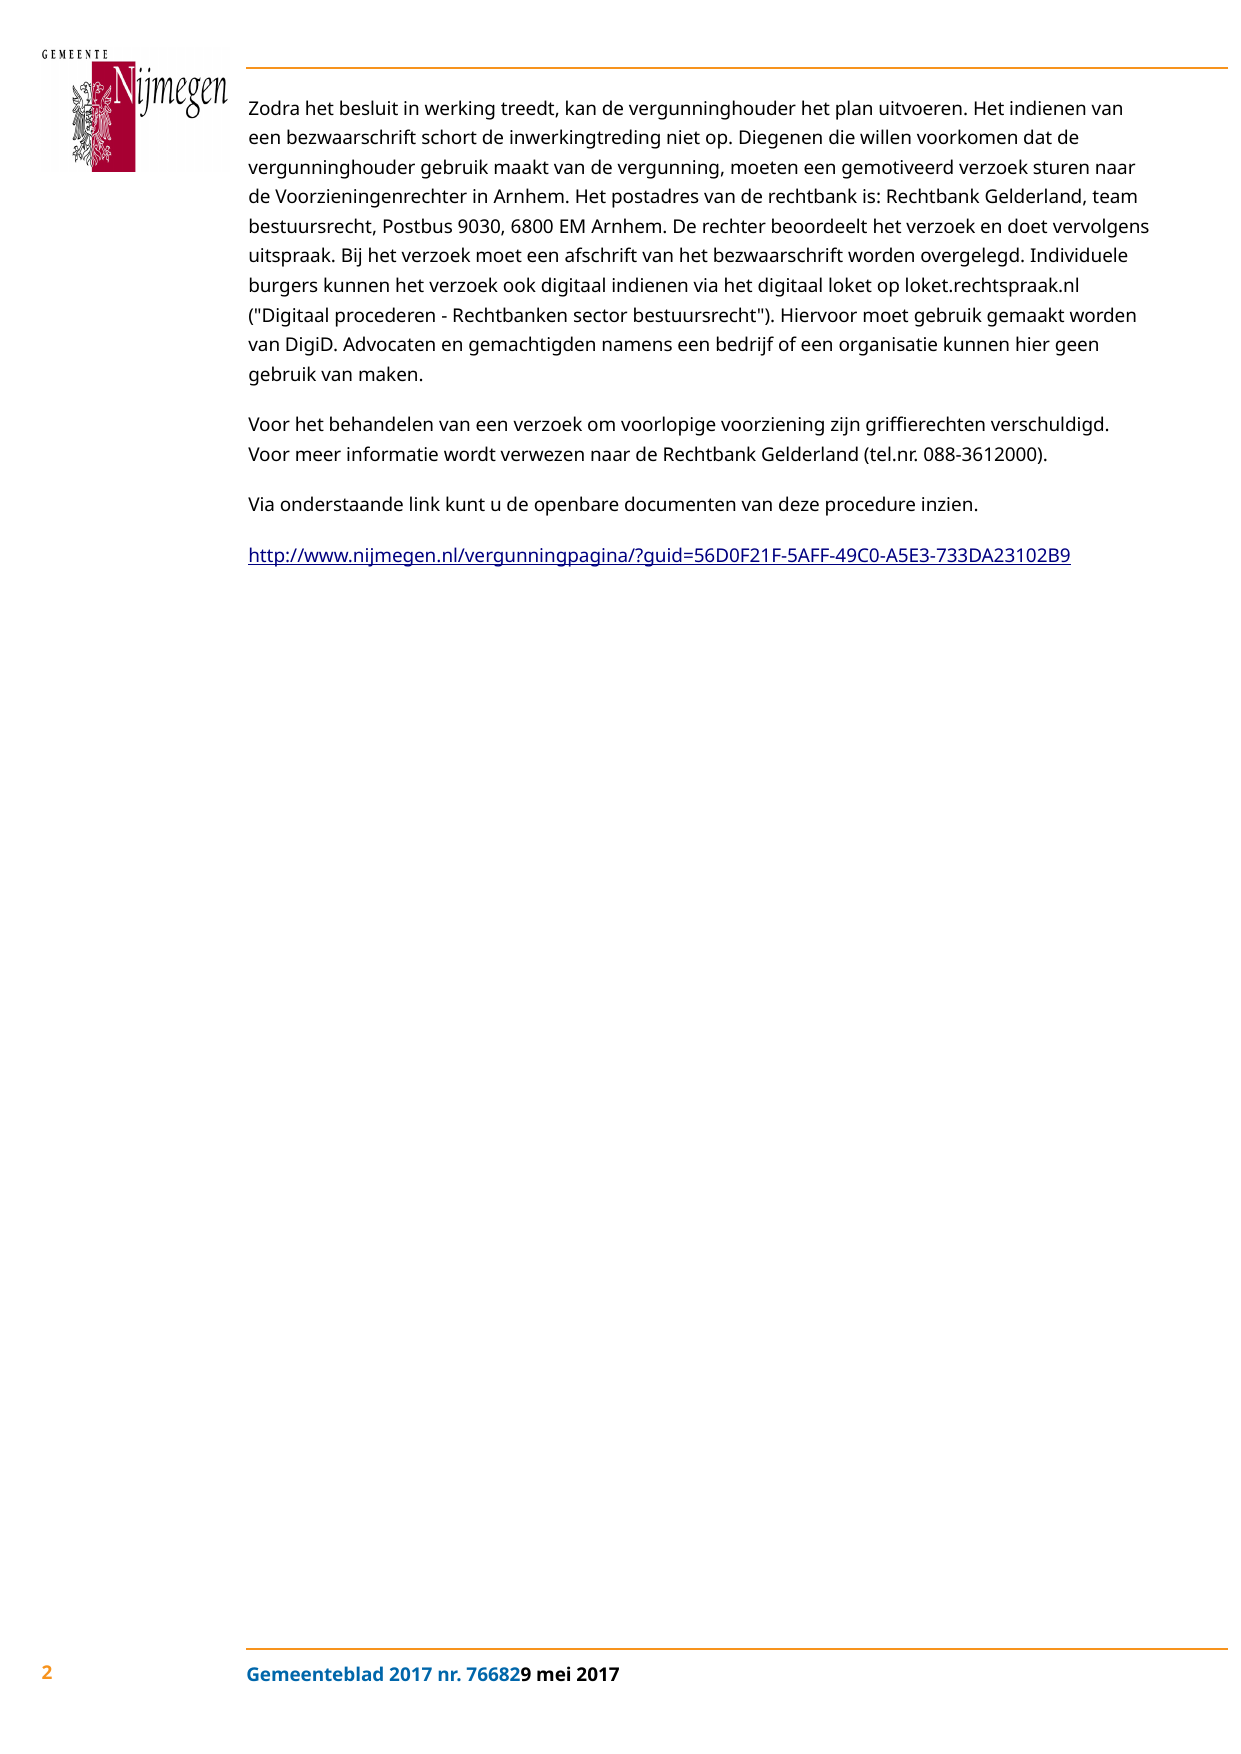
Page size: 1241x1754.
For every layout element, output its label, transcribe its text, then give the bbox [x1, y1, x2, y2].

text http://www.nijmegen.nl/vergunningpagina/?guid=56D0F21F-5AFF-49C0-A5E3-733DA23102B9 [248, 542, 1152, 568]
picture [41, 47, 231, 172]
text Via onderstaande link kunt u de openbare documenten van deze procedure inzien. [248, 491, 1152, 517]
text Zodra het besluit in werking treedt, kan de vergunninghouder het plan uitvoeren. Het indienen van een bezwaarschrift schort de inwerkingtreding niet op. Diegenen die willen voorkomen dat de vergunninghouder gebruik maakt van de vergunning, moeten een gemotiveerd verzoek sturen naar de Voorzieningenrechter in Arnhem. Het postadres van de rechtbank is: Rechtbank Gelderland, team bestuursrecht, Postbus 9030, 6800 EM Arnhem. De rechter beoordeelt het verzoek en doet vervolgens uitspraak. Bij het verzoek moet een afschrift van het bezwaarschrift worden overgelegd. Individuele burgers kunnen het verzoek ook digitaal indienen via het digitaal loket op loket.rechtspraak.nl ("Digitaal procederen - Rechtbanken sector bestuursrecht"). Hiervoor moet gebruik gemaakt worden van DigiD. Advocaten en gemachtigden namens een bedrijf of een organisatie kunnen hier geen gebruik van maken. [248, 95, 1152, 387]
text Voor het behandelen van een verzoek om voorlopige voorziening zijn griffierechten verschuldigd. Voor meer informatie wordt verwezen naar de Rechtbank Gelderland (tel.nr. 088-3612000). [248, 411, 1152, 467]
